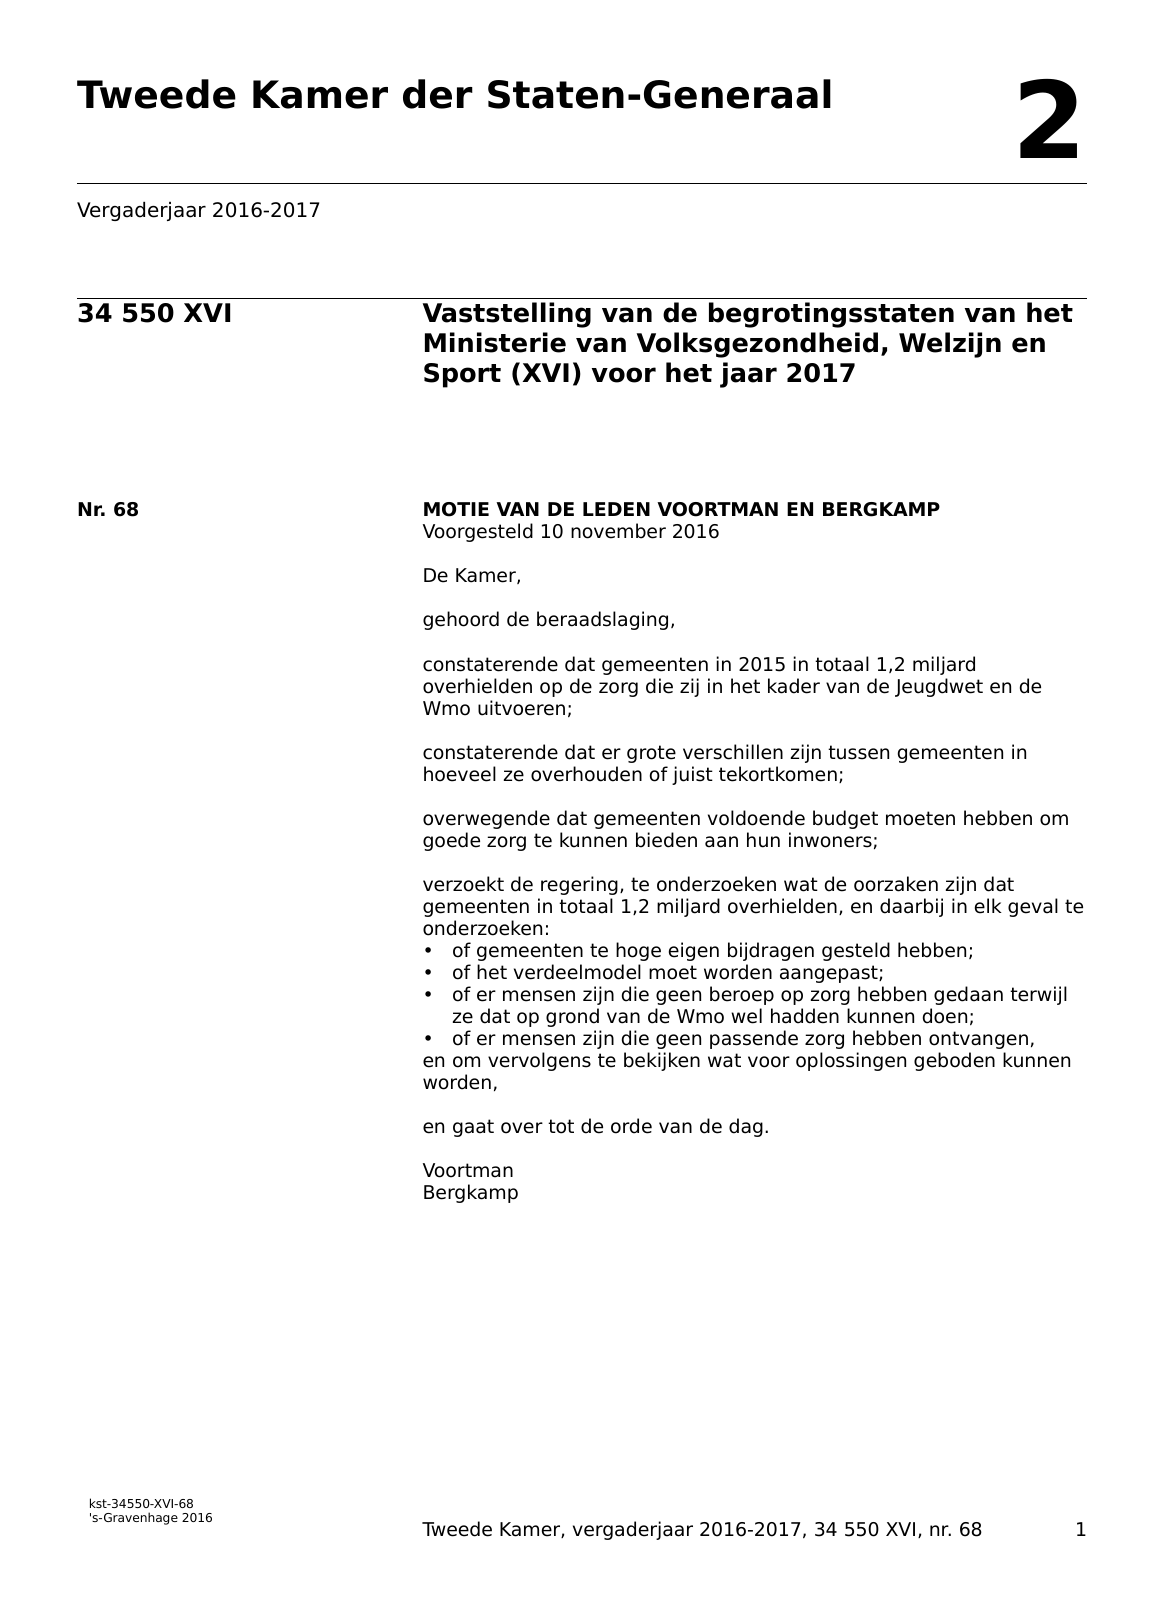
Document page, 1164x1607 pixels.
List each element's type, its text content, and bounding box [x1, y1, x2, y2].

text • of het verdeelmodel moet worden aangepast; [422, 962, 1087, 984]
text • of er mensen zijn die geen passende zorg hebben ontvangen, [422, 1028, 1087, 1050]
table_header 2 [886, 59, 1087, 183]
text • of gemeenten te hoge eigen bijdragen gesteld hebben; [422, 940, 1087, 962]
text overwegende dat gemeenten voldoende budget moeten hebben om goede zorg te kunnen bieden aan hun inwoners; [422, 808, 1087, 852]
table_cell Vergaderjaar 2016-2017 [77, 184, 1087, 298]
text en gaat over tot de orde van de dag. [422, 1116, 1087, 1138]
text Voortman [422, 1160, 1087, 1182]
text verzoekt de regering, te onderzoeken wat de oorzaken zijn dat gemeenten in totaal 1,2 miljard overhielden, en daarbij in elk geval te onderzoeken: [422, 874, 1087, 940]
text De Kamer, [422, 565, 1087, 587]
text constaterende dat gemeenten in 2015 in totaal 1,2 miljard overhielden op de zorg die zij in het kader van de Jeugdwet en de Wmo uitvoeren; [422, 653, 1087, 719]
table_header Tweede Kamer der Staten-Generaal [77, 59, 886, 183]
text kst-34550-XVI-68 [88, 1497, 323, 1511]
text Voorgesteld 10 november 2016 [422, 521, 1087, 543]
text • of er mensen zijn die geen beroep op zorg hebben gedaan terwijl ze dat op grond van de Wmo wel hadden kunnen doen; [422, 984, 1087, 1028]
text 's-Gravenhage 2016 [88, 1511, 323, 1525]
subtitle 34 550 XVI Vaststelling van de begrotingsstaten van het Ministerie van Volksgezondheid, Welzijn en Sport (XVI) voor het jaar 2017 [77, 299, 1087, 388]
subtitle Nr. 68 MOTIE VAN DE LEDEN VOORTMAN EN BERGKAMP [77, 499, 1087, 521]
text en om vervolgens te bekijken wat voor oplossingen geboden kunnen worden, [422, 1050, 1087, 1094]
text constaterende dat er grote verschillen zijn tussen gemeenten in hoeveel ze overhouden of juist tekortkomen; [422, 742, 1087, 786]
text Bergkamp [422, 1182, 1087, 1204]
text gehoord de beraadslaging, [422, 609, 1087, 631]
